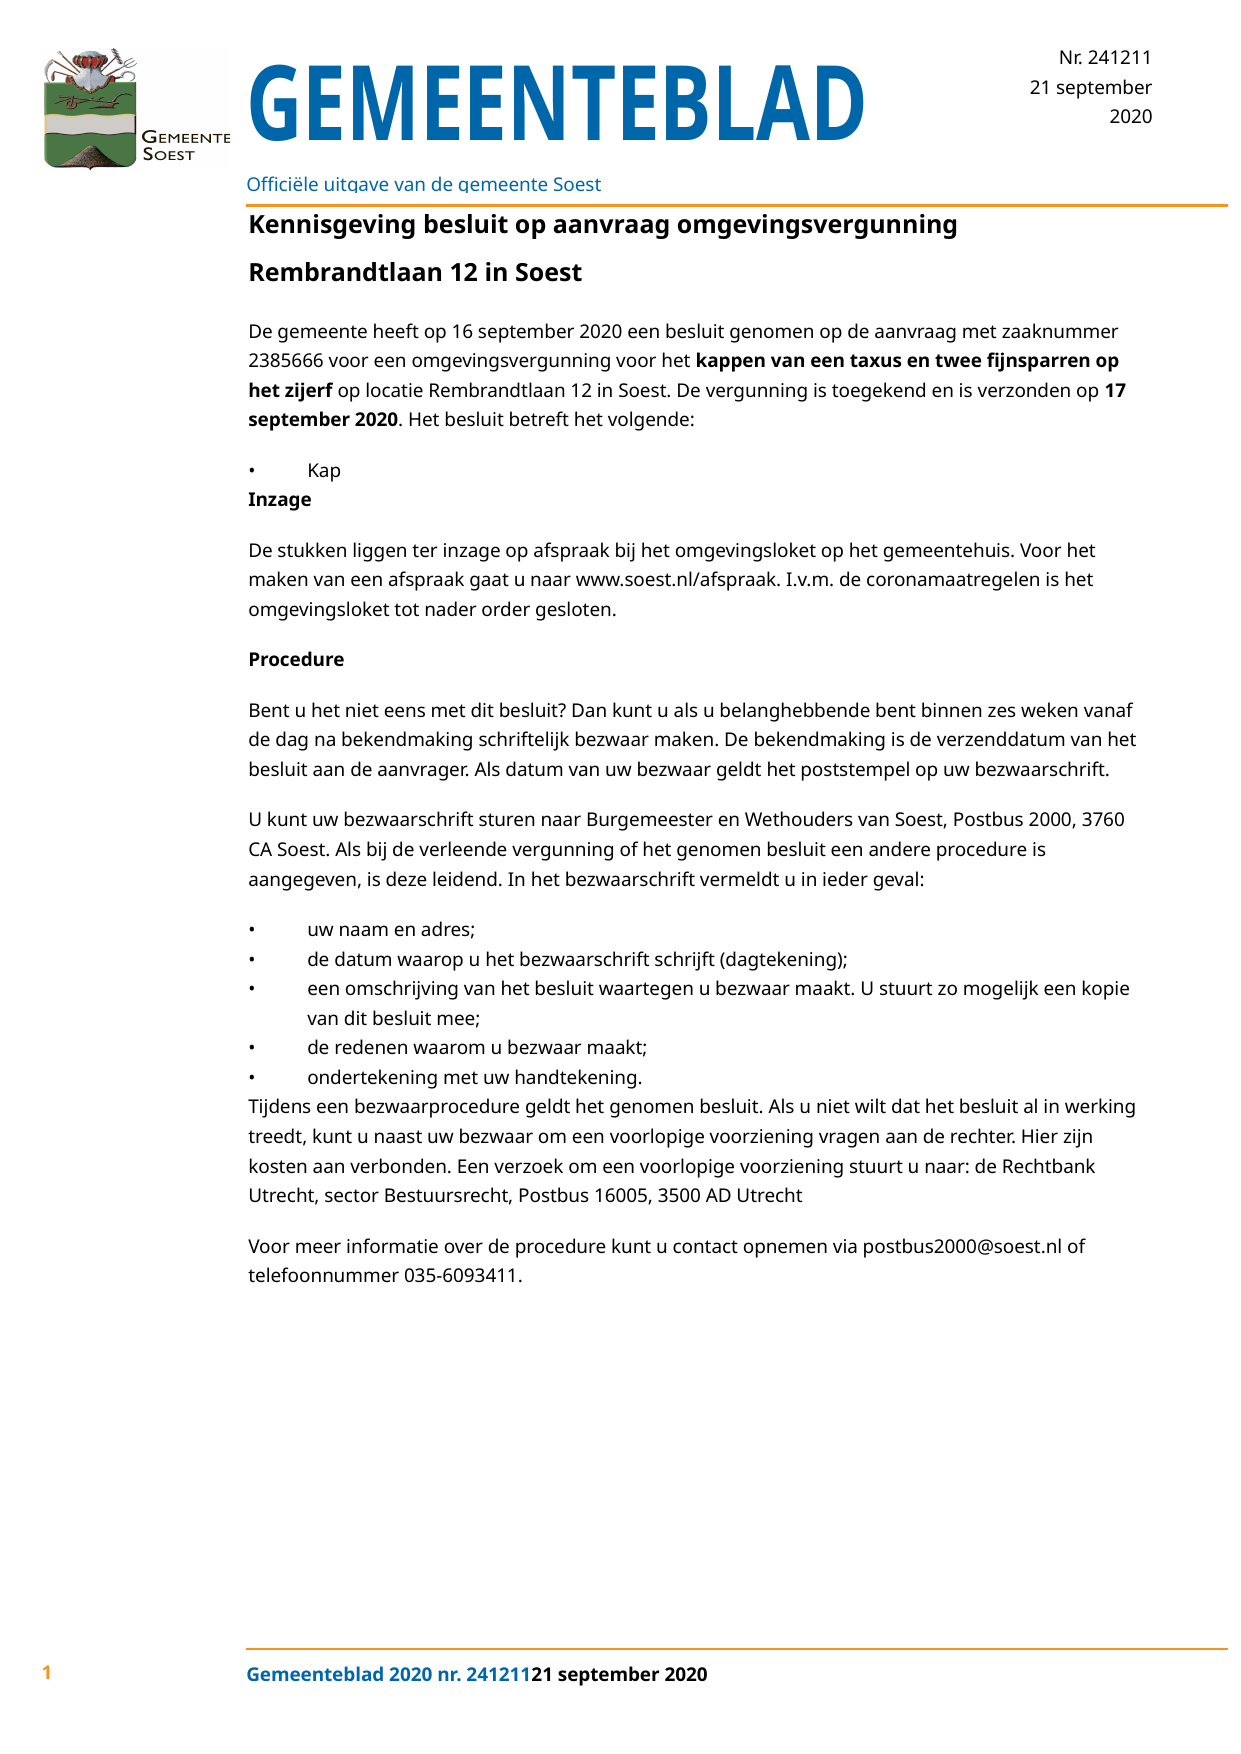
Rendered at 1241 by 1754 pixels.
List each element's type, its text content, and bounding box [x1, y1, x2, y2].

list uw naam en adres; [248, 916, 1152, 942]
text U kunt uw bezwaarschrift sturen naar Burgemeester en Wethouders van Soest, Postbus 2000, 3760 CA Soest. Als bij de verleende vergunning of het genomen besluit een andere procedure is aangegeven, is deze leidend. In het bezwaarschrift vermeldt u in ieder geval: [248, 807, 1152, 892]
text Inzage [248, 487, 1152, 512]
list de redenen waarom u bezwaar maakt; [248, 1034, 1152, 1060]
list een omschrijving van het besluit waartegen u bezwaar maakt. U stuurt zo mogelijk een kopie van dit besluit mee; [248, 975, 1152, 1031]
text Kennisgeving besluit op aanvraag omgevingsvergunning Rembrandtlaan 12 in Soest [248, 207, 1152, 288]
list ondertekening met uw handtekening. [248, 1064, 1152, 1090]
list de datum waarop u het bezwaarschrift schrijft (dagtekening); [248, 946, 1152, 972]
list Kap [248, 457, 1152, 483]
text Bent u het niet eens met dit besluit? Dan kunt u als u belanghebbende bent binnen zes weken vanaf de dag na bekendmaking schriftelijk bezwaar maken. De bekendmaking is de verzenddatum van het besluit aan de aanvrager. Als datum van uw bezwaar geldt het poststempel op uw bezwaarschrift. [248, 697, 1152, 782]
text De gemeente heeft op 16 september 2020 een besluit genomen op de aanvraag met zaaknummer 2385666 voor een omgevingsvergunning voor het kappen van een taxus en twee fijnsparren op het zijerf op locatie Rembrandtlaan 12 in Soest. De vergunning is toegekend en is verzonden op 17 september 2020. Het besluit betreft het volgende: [248, 318, 1152, 432]
text Voor meer informatie over de procedure kunt u contact opnemen via postbus2000@soest.nl of telefoonnummer 035-6093411. [248, 1233, 1152, 1288]
text Tijdens een bezwaarprocedure geldt het genomen besluit. Als u niet wilt dat het besluit al in werking treedt, kunt u naast uw bezwaar om een voorlopige voorziening vragen aan de rechter. Hier zijn kosten aan verbonden. Een verzoek om een voorlopige voorziening stuurt u naar: de Rechtbank Utrecht, sector Bestuursrecht, Postbus 16005, 3500 AD Utrecht [248, 1094, 1152, 1208]
text Procedure [248, 647, 1152, 672]
text De stukken liggen ter inzage op afspraak bij het omgevingsloket op het gemeentehuis. Voor het maken van een afspraak gaat u naar www.soest.nl/afspraak. I.v.m. de coronamaatregelen is het omgevingsloket tot nader order gesloten. [248, 537, 1152, 622]
picture [41, 47, 231, 172]
